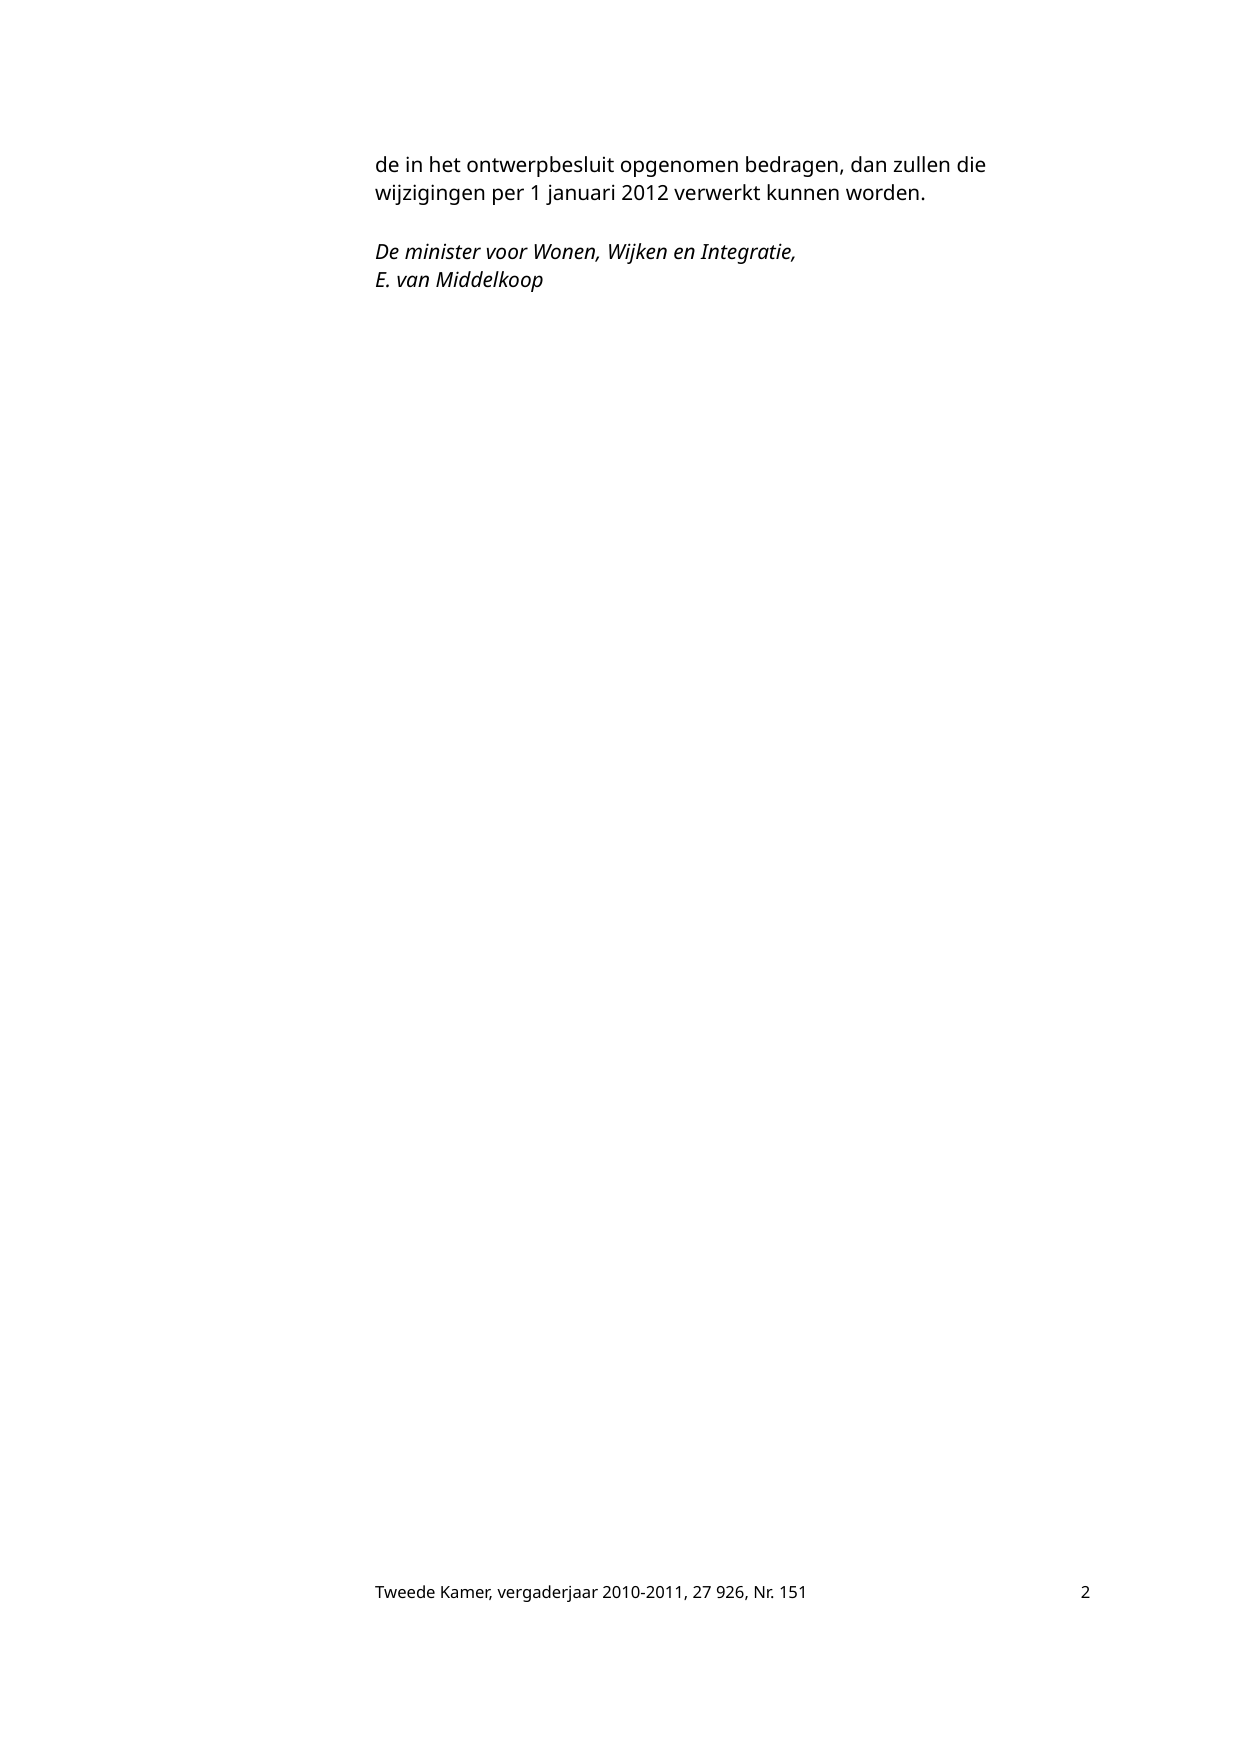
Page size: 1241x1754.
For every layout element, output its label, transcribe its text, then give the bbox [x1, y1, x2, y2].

text de in het ontwerpbesluit opgenomen bedragen, dan zullen die wijzigingen per 1 januari 2012 verwerkt kunnen worden. [375, 150, 1090, 207]
text E. van Middelkoop [375, 265, 1090, 294]
text De minister voor Wonen, Wijken en Integratie, [375, 237, 1090, 265]
